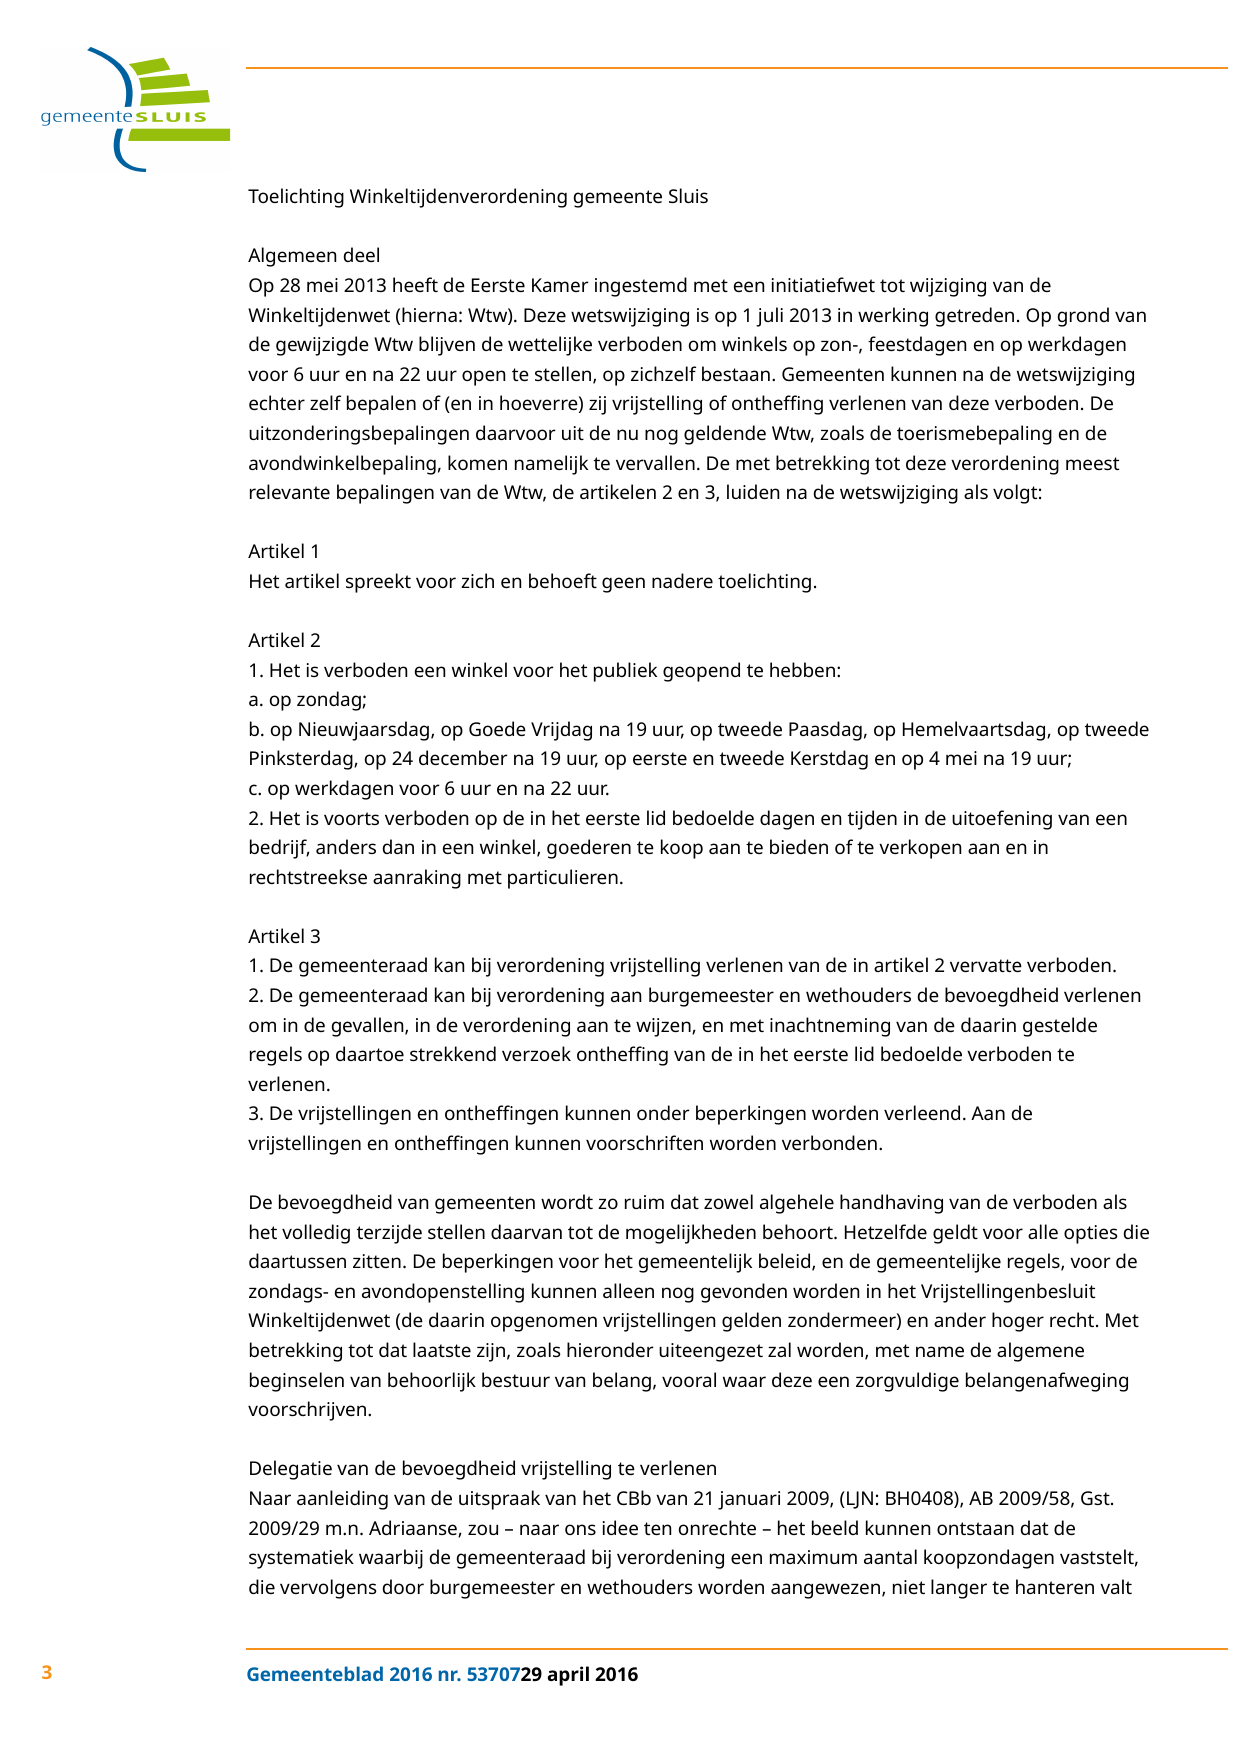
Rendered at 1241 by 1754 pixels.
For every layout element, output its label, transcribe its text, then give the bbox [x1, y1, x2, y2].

text Het artikel spreekt voor zich en behoeft geen nadere toelichting. [248, 568, 1152, 594]
text Op 28 mei 2013 heeft de Eerste Kamer ingestemd met een initiatiefwet tot wijziging van de Winkeltijdenwet (hierna: Wtw). Deze wetswijziging is op 1 juli 2013 in werking getreden. Op grond van de gewijzigde Wtw blijven de wettelijke verboden om winkels op zon-, feestdagen en op werkdagen voor 6 uur en na 22 uur open te stellen, op zichzelf bestaan. Gemeenten kunnen na de wetswijziging echter zelf bepalen of (en in hoeverre) zij vrijstelling of ontheffing verlenen van deze verboden. De uitzonderingsbepalingen daarvoor uit de nu nog geldende Wtw, zoals de toerismebepaling en de avondwinkelbepaling, komen namelijk te vervallen. De met betrekking tot deze verordening meest relevante bepalingen van de Wtw, de artikelen 2 en 3, luiden na de wetswijziging als volgt: [248, 272, 1152, 505]
text Delegatie van de bevoegdheid vrijstelling te verlenen [248, 1456, 1152, 1481]
text 1. De gemeenteraad kan bij verordening vrijstelling verlenen van de in artikel 2 vervatte verboden. [248, 953, 1152, 978]
text 2. Het is voorts verboden op de in het eerste lid bedoelde dagen en tijden in de uitoefening van een bedrijf, anders dan in een winkel, goederen te koop aan te bieden of te verkopen aan en in rechtstreekse aanraking met particulieren. [248, 805, 1152, 890]
text De bevoegdheid van gemeenten wordt zo ruim dat zowel algehele handhaving van de verboden als het volledig terzijde stellen daarvan tot de mogelijkheden behoort. Hetzelfde geldt voor alle opties die daartussen zitten. De beperkingen voor het gemeentelijk beleid, en de gemeentelijke regels, voor de zondags- en avondopenstelling kunnen alleen nog gevonden worden in het Vrijstellingenbesluit Winkeltijdenwet (de daarin opgenomen vrijstellingen gelden zondermeer) en ander hoger recht. Met betrekking tot dat laatste zijn, zoals hieronder uiteengezet zal worden, met name de algemene beginselen van behoorlijk bestuur van belang, vooral waar deze een zorgvuldige belangenafweging voorschrijven. [248, 1189, 1152, 1422]
text c. op werkdagen voor 6 uur en na 22 uur. [248, 775, 1152, 801]
text a. op zondag; [248, 686, 1152, 712]
picture [41, 47, 231, 172]
text Algemeen deel [248, 243, 1152, 268]
text Artikel 3 [248, 923, 1152, 949]
text 3. De vrijstellingen en ontheffingen kunnen onder beperkingen worden verleend. Aan de vrijstellingen en ontheffingen kunnen voorschriften worden verbonden. [248, 1101, 1152, 1156]
text Naar aanleiding van de uitspraak van het CBb van 21 januari 2009, (LJN: BH0408), AB 2009/58, Gst. 2009/29 m.n. Adriaanse, zou – naar ons idee ten onrechte – het beeld kunnen ontstaan dat de systematiek waarbij de gemeenteraad bij verordening een maximum aantal koopzondagen vaststelt, die vervolgens door burgemeester en wethouders worden aangewezen, niet langer te hanteren valt [248, 1485, 1152, 1600]
text Artikel 2 [248, 627, 1152, 653]
text 1. Het is verboden een winkel voor het publiek geopend te hebben: [248, 657, 1152, 683]
text Artikel 1 [248, 538, 1152, 564]
text 2. De gemeenteraad kan bij verordening aan burgemeester en wethouders de bevoegdheid verlenen om in de gevallen, in de verordening aan te wijzen, en met inachtneming van de daarin gestelde regels op daartoe strekkend verzoek ontheffing van de in het eerste lid bedoelde verboden te verlenen. [248, 982, 1152, 1097]
text Toelichting Winkeltijdenverordening gemeente Sluis [248, 183, 1152, 209]
text b. op Nieuwjaarsdag, op Goede Vrijdag na 19 uur, op tweede Paasdag, op Hemelvaartsdag, op tweede Pinksterdag, op 24 december na 19 uur, op eerste en tweede Kerstdag en op 4 mei na 19 uur; [248, 716, 1152, 771]
